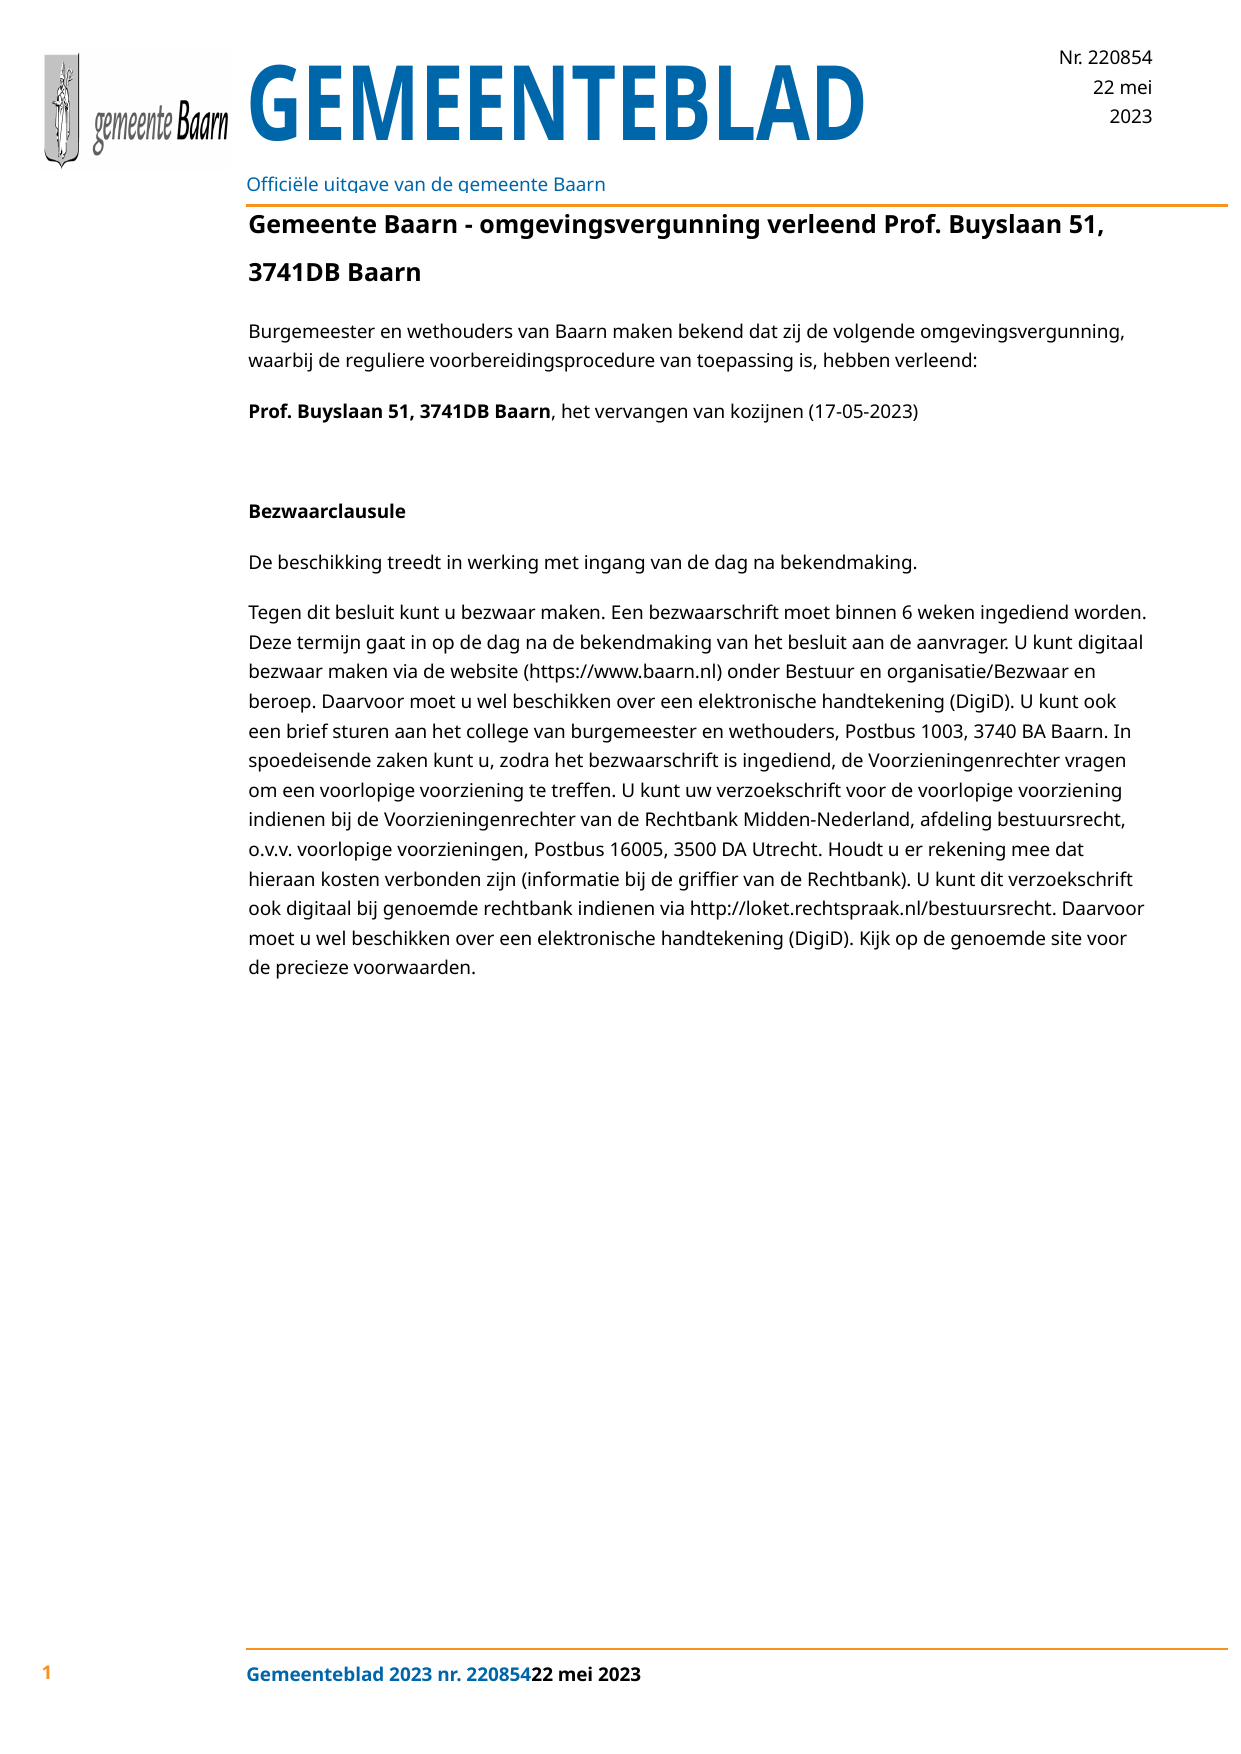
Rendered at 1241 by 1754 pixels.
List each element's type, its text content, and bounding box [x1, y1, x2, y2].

picture [41, 47, 231, 172]
text Prof. Buyslaan 51, 3741DB Baarn, het vervangen van kozijnen (17-05-2023) [248, 398, 1152, 424]
text Gemeente Baarn - omgevingsvergunning verleend Prof. Buyslaan 51, 3741DB Baarn [248, 207, 1152, 288]
text Bezwaarclausule [248, 499, 1152, 524]
text Burgemeester en wethouders van Baarn maken bekend dat zij de volgende omgevingsvergunning, waarbij de reguliere voorbereidingsprocedure van toepassing is, hebben verleend: [248, 318, 1152, 373]
text Tegen dit besluit kunt u bezwaar maken. Een bezwaarschrift moet binnen 6 weken ingediend worden. Deze termijn gaat in op de dag na de bekendmaking van het besluit aan de aanvrager. U kunt digitaal bezwaar maken via de website (https://www.baarn.nl) onder Bestuur en organisatie/Bezwaar en beroep. Daarvoor moet u wel beschikken over een elektronische handtekening (DigiD). U kunt ook een brief sturen aan het college van burgemeester en wethouders, Postbus 1003, 3740 BA Baarn. In spoedeisende zaken kunt u, zodra het bezwaarschrift is ingediend, de Voorzieningenrechter vragen om een voorlopige voorziening te treffen. U kunt uw verzoekschrift voor de voorlopige voorziening indienen bij de Voorzieningenrechter van de Rechtbank Midden-Nederland, afdeling bestuursrecht, o.v.v. voorlopige voorzieningen, Postbus 16005, 3500 DA Utrecht. Houdt u er rekening mee dat hieraan kosten verbonden zijn (informatie bij de griffier van de Rechtbank). U kunt dit verzoekschrift ook digitaal bij genoemde rechtbank indienen via http://loket.rechtspraak.nl/bestuursrecht. Daarvoor moet u wel beschikken over een elektronische handtekening (DigiD). Kijk op de genoemde site voor de precieze voorwaarden. [248, 599, 1152, 980]
text De beschikking treedt in werking met ingang van de dag na bekendmaking. [248, 549, 1152, 575]
